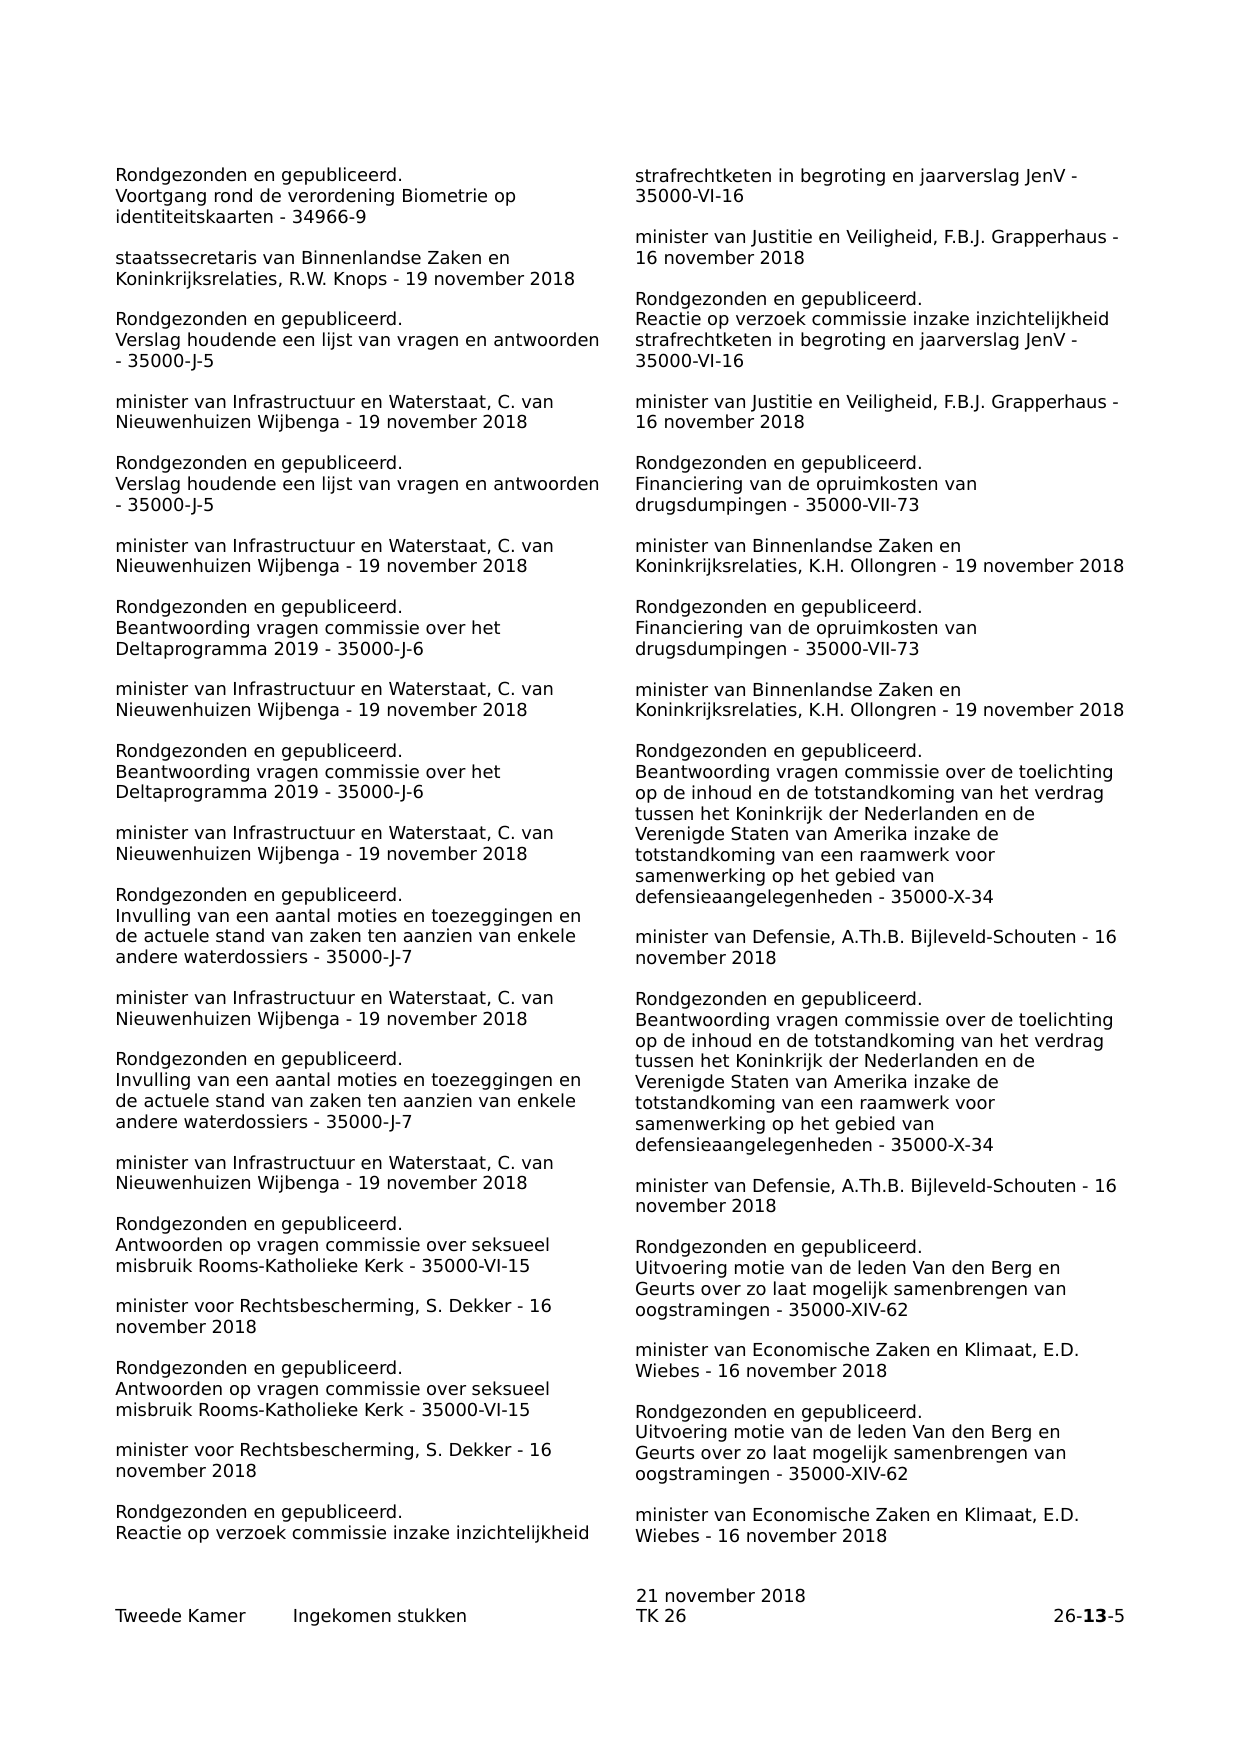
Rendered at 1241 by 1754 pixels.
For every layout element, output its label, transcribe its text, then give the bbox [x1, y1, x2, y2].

text Financiering van de opruimkosten van drugsdumpingen - 35000-VII-73 [635, 618, 1125, 659]
text Uitvoering motie van de leden Van den Berg en Geurts over zo laat mogelijk samenbrengen van oogstramingen - 35000-XIV-62 [635, 1258, 1125, 1320]
text minister van Economische Zaken en Klimaat, E.D. Wiebes - 16 november 2018 [635, 1505, 1125, 1546]
text Rondgezonden en gepubliceerd. [115, 453, 605, 474]
text Verslag houdende een lijst van vragen en antwoorden - 35000-J-5 [115, 474, 605, 515]
text minister van Infrastructuur en Waterstaat, C. van Nieuwenhuizen Wijbenga - 19 november 2018 [115, 823, 605, 864]
text strafrechtketen in begroting en jaarverslag JenV - 35000-VI-16 [635, 165, 1125, 207]
text Rondgezonden en gepubliceerd. [115, 884, 605, 905]
text minister van Infrastructuur en Waterstaat, C. van Nieuwenhuizen Wijbenga - 19 november 2018 [115, 1152, 605, 1194]
text minister voor Rechtsbescherming, S. Dekker - 16 november 2018 [115, 1440, 605, 1482]
text minister van Binnenlandse Zaken en Koninkrijksrelaties, K.H. Ollongren - 19 november 2018 [635, 679, 1125, 721]
text Uitvoering motie van de leden Van den Berg en Geurts over zo laat mogelijk samenbrengen van oogstramingen - 35000-XIV-62 [635, 1422, 1125, 1485]
text Beantwoording vragen commissie over het Deltaprogramma 2019 - 35000-J-6 [115, 761, 605, 803]
text minister van Justitie en Veiligheid, F.B.J. Grapperhaus - 16 november 2018 [635, 392, 1125, 433]
text Beantwoording vragen commissie over het Deltaprogramma 2019 - 35000-J-6 [115, 618, 605, 659]
text minister van Infrastructuur en Waterstaat, C. van Nieuwenhuizen Wijbenga - 19 november 2018 [115, 535, 605, 577]
text Rondgezonden en gepubliceerd. [115, 597, 605, 618]
text Rondgezonden en gepubliceerd. [115, 1502, 605, 1522]
text Financiering van de opruimkosten van drugsdumpingen - 35000-VII-73 [635, 474, 1125, 516]
text Rondgezonden en gepubliceerd. [635, 989, 1125, 1009]
text Reactie op verzoek commissie inzake inzichtelijkheid [115, 1522, 605, 1543]
text Reactie op verzoek commissie inzake inzichtelijkheid strafrechtketen in begroting en jaarverslag JenV - 35000-VI-16 [635, 309, 1125, 372]
text Rondgezonden en gepubliceerd. [115, 1358, 605, 1378]
text Rondgezonden en gepubliceerd. [115, 741, 605, 761]
text Rondgezonden en gepubliceerd. [635, 597, 1125, 618]
text minister van Binnenlandse Zaken en Koninkrijksrelaties, K.H. Ollongren - 19 november 2018 [635, 536, 1125, 577]
text Voortgang rond de verordening Biometrie op identiteitskaarten - 34966-9 [115, 186, 605, 228]
text minister van Defensie, A.Th.B. Bijleveld-Schouten - 16 november 2018 [635, 1175, 1125, 1217]
text Invulling van een aantal moties en toezeggingen en de actuele stand van zaken ten aanzien van enkele andere waterdossiers - 35000-J-7 [115, 905, 605, 968]
text Rondgezonden en gepubliceerd. [635, 1402, 1125, 1422]
text Beantwoording vragen commissie over de toelichting op de inhoud en de totstandkoming van het verdrag tussen het Koninkrijk der Nederlanden en de Verenigde Staten van Amerika inzake de totstandkoming van een raamwerk voor samenwerking op het gebied van defensieaangelegenheden - 35000-X-34 [635, 762, 1125, 907]
text Rondgezonden en gepubliceerd. [115, 1214, 605, 1235]
text Verslag houdende een lijst van vragen en antwoorden - 35000-J-5 [115, 330, 605, 372]
text staatssecretaris van Binnenlandse Zaken en Koninkrijksrelaties, R.W. Knops - 19 november 2018 [115, 248, 605, 289]
text Invulling van een aantal moties en toezeggingen en de actuele stand van zaken ten aanzien van enkele andere waterdossiers - 35000-J-7 [115, 1070, 605, 1132]
text minister van Defensie, A.Th.B. Bijleveld-Schouten - 16 november 2018 [635, 927, 1125, 969]
text Rondgezonden en gepubliceerd. [115, 165, 605, 186]
text Rondgezonden en gepubliceerd. [635, 453, 1125, 474]
text Antwoorden op vragen commissie over seksueel misbruik Rooms-Katholieke Kerk - 35000-VI-15 [115, 1378, 605, 1420]
text Rondgezonden en gepubliceerd. [635, 288, 1125, 309]
text Rondgezonden en gepubliceerd. [635, 1237, 1125, 1258]
text Rondgezonden en gepubliceerd. [115, 309, 605, 330]
text Rondgezonden en gepubliceerd. [115, 1049, 605, 1070]
text Antwoorden op vragen commissie over seksueel misbruik Rooms-Katholieke Kerk - 35000-VI-15 [115, 1235, 605, 1276]
text Beantwoording vragen commissie over de toelichting op de inhoud en de totstandkoming van het verdrag tussen het Koninkrijk der Nederlanden en de Verenigde Staten van Amerika inzake de totstandkoming van een raamwerk voor samenwerking op het gebied van defensieaangelegenheden - 35000-X-34 [635, 1009, 1125, 1155]
text Rondgezonden en gepubliceerd. [635, 741, 1125, 762]
text minister van Infrastructuur en Waterstaat, C. van Nieuwenhuizen Wijbenga - 19 november 2018 [115, 988, 605, 1029]
text minister van Economische Zaken en Klimaat, E.D. Wiebes - 16 november 2018 [635, 1340, 1125, 1382]
text minister van Infrastructuur en Waterstaat, C. van Nieuwenhuizen Wijbenga - 19 november 2018 [115, 392, 605, 433]
text minister van Justitie en Veiligheid, F.B.J. Grapperhaus - 16 november 2018 [635, 227, 1125, 268]
text minister voor Rechtsbescherming, S. Dekker - 16 november 2018 [115, 1296, 605, 1338]
text minister van Infrastructuur en Waterstaat, C. van Nieuwenhuizen Wijbenga - 19 november 2018 [115, 679, 605, 721]
